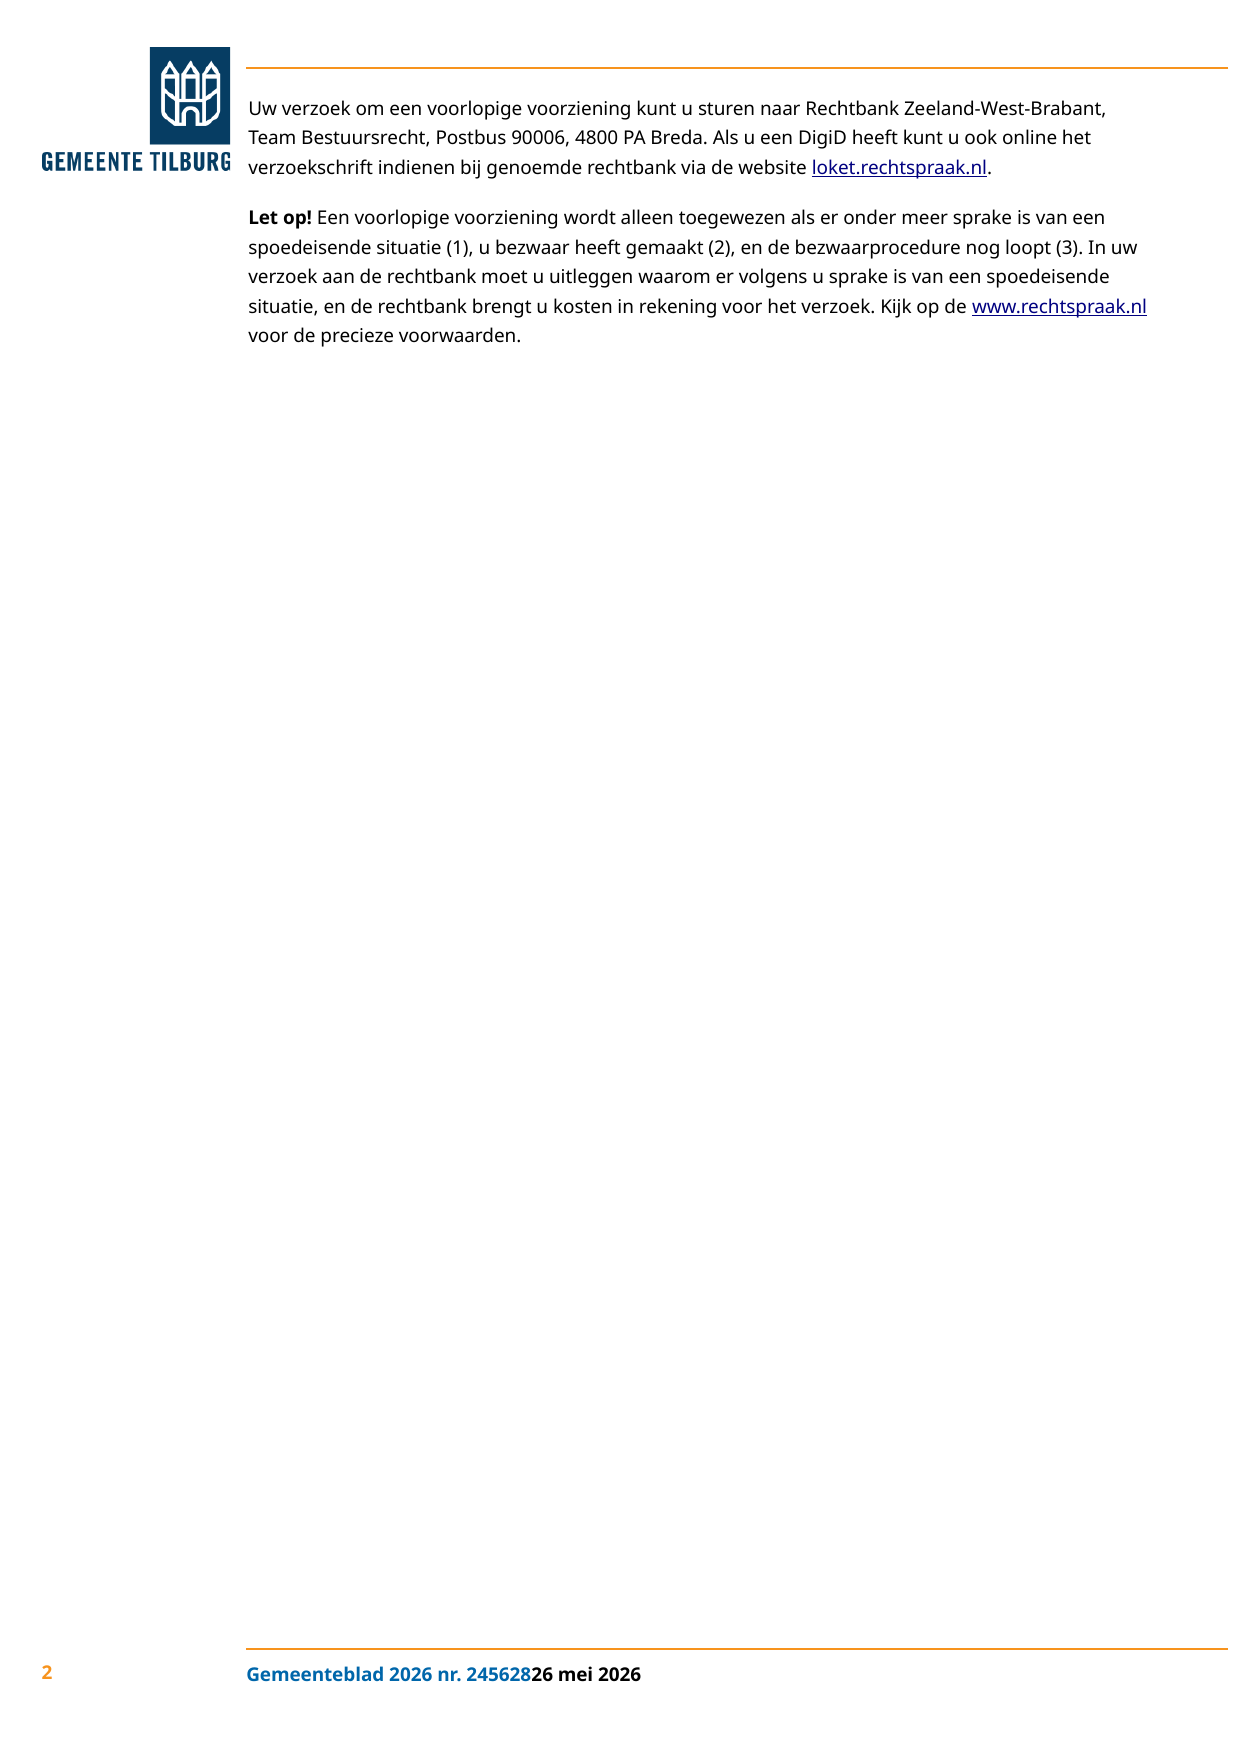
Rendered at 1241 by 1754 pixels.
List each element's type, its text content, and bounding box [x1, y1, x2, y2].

text Let op! Een voorlopige voorziening wordt alleen toegewezen als er onder meer sprake is van een spoedeisende situatie (1), u bezwaar heeft gemaakt (2), en de bezwaarprocedure nog loopt (3). In uw verzoek aan de rechtbank moet u uitleggen waarom er volgens u sprake is van een spoedeisende situatie, en de rechtbank brengt u kosten in rekening voor het verzoek. Kijk op de www.rechtspraak.nl voor de precieze voorwaarden. [248, 204, 1152, 348]
text Uw verzoek om een voorlopige voorziening kunt u sturen naar Rechtbank Zeeland-West-Brabant, Team Bestuursrecht, Postbus 90006, 4800 PA Breda. Als u een DigiD heeft kunt u ook online het verzoekschrift indienen bij genoemde rechtbank via de website loket.rechtspraak.nl. [248, 95, 1152, 180]
picture [41, 47, 231, 172]
